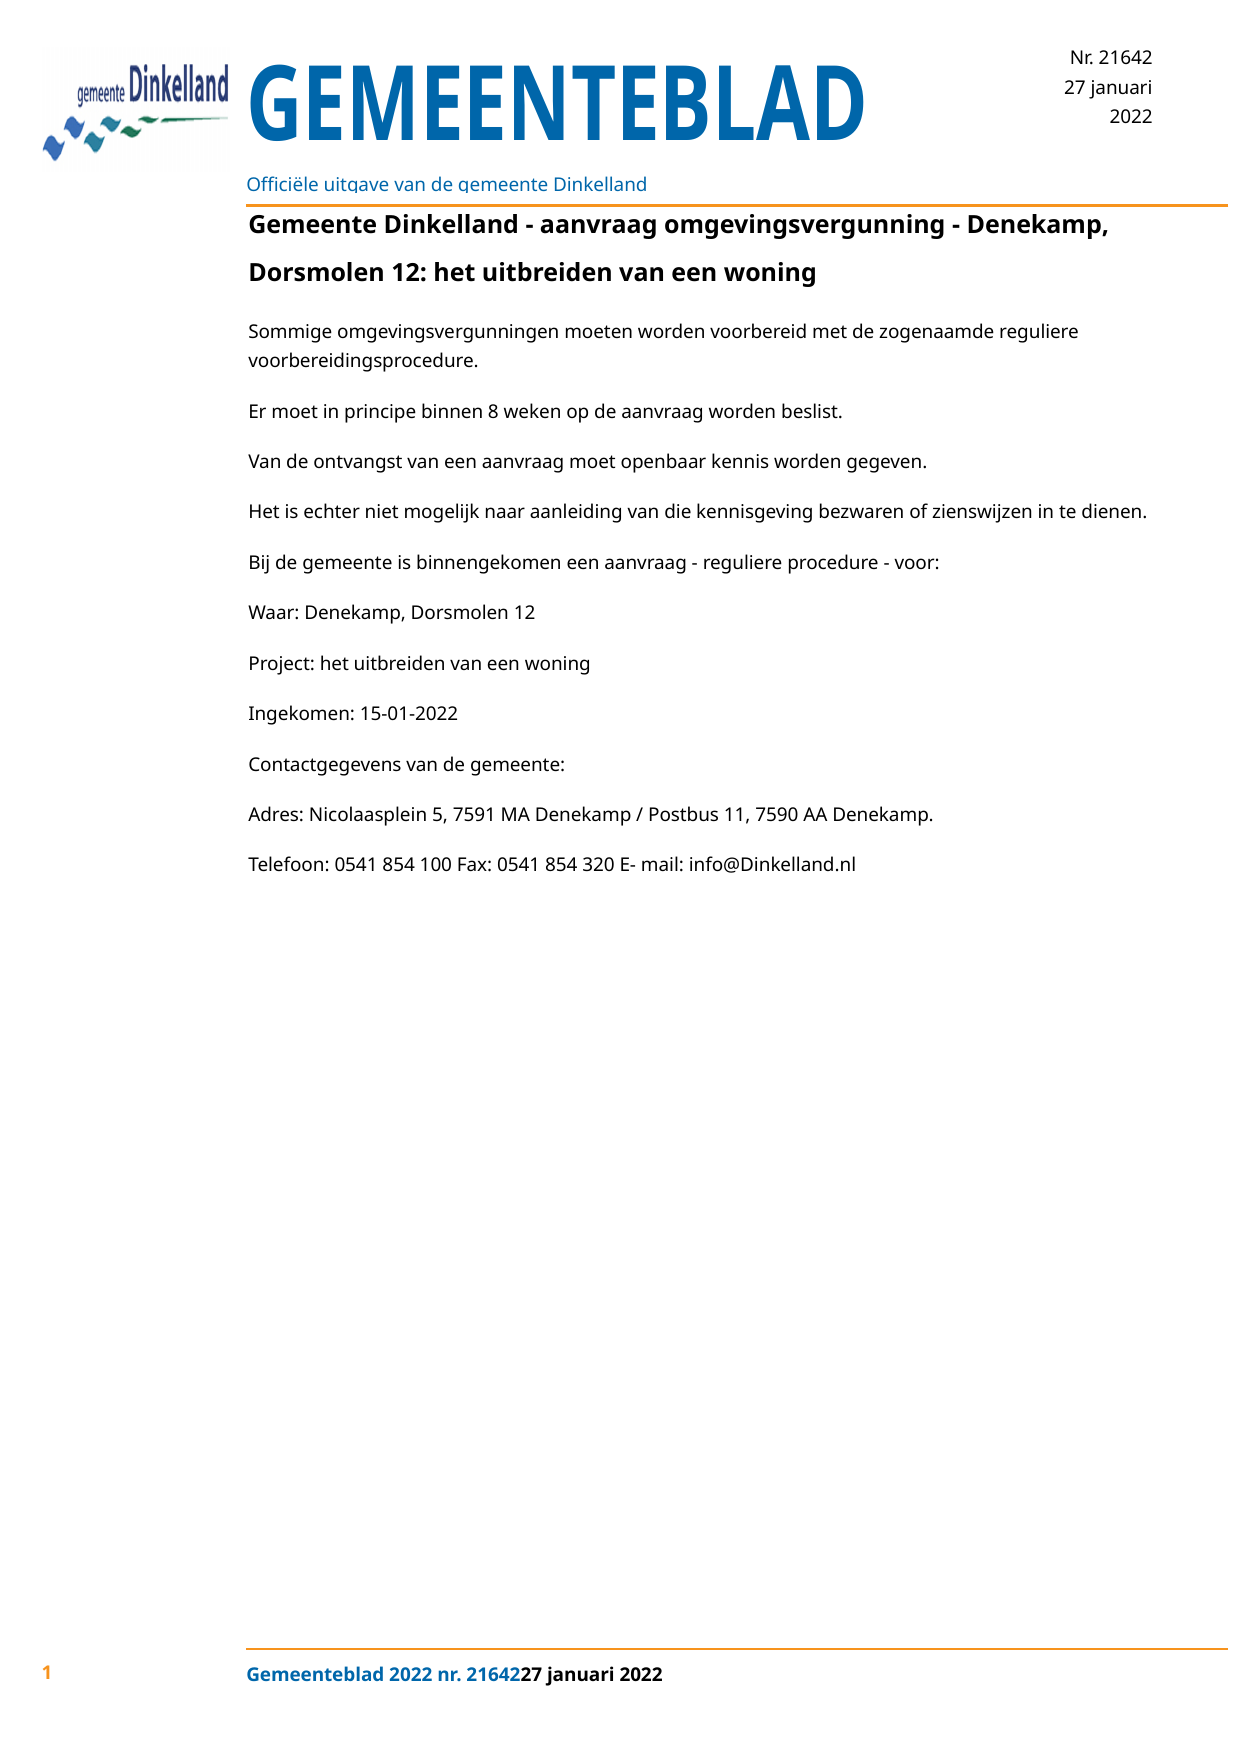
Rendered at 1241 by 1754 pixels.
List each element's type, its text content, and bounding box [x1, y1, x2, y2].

text Contactgegevens van de gemeente: [248, 751, 1152, 777]
text Van de ontvangst van een aanvraag moet openbaar kennis worden gegeven. [248, 448, 1152, 474]
text Project: het uitbreiden van een woning [248, 650, 1152, 676]
text Gemeente Dinkelland - aanvraag omgevingsvergunning - Denekamp, Dorsmolen 12: het uitbreiden van een woning [248, 207, 1152, 288]
text Adres: Nicolaasplein 5, 7591 MA Denekamp / Postbus 11, 7590 AA Denekamp. [248, 801, 1152, 827]
text Sommige omgevingsvergunningen moeten worden voorbereid met de zogenaamde reguliere voorbereidingsprocedure. [248, 318, 1152, 373]
text Er moet in principe binnen 8 weken op de aanvraag worden beslist. [248, 398, 1152, 424]
text Het is echter niet mogelijk naar aanleiding van die kennisgeving bezwaren of zienswijzen in te dienen. [248, 499, 1152, 524]
text Telefoon: 0541 854 100 Fax: 0541 854 320 E- mail: info@Dinkelland.nl [248, 852, 1152, 877]
text Waar: Denekamp, Dorsmolen 12 [248, 599, 1152, 625]
picture [41, 47, 231, 172]
text Ingekomen: 15-01-2022 [248, 700, 1152, 726]
text Bij de gemeente is binnengekomen een aanvraag - reguliere procedure - voor: [248, 549, 1152, 575]
